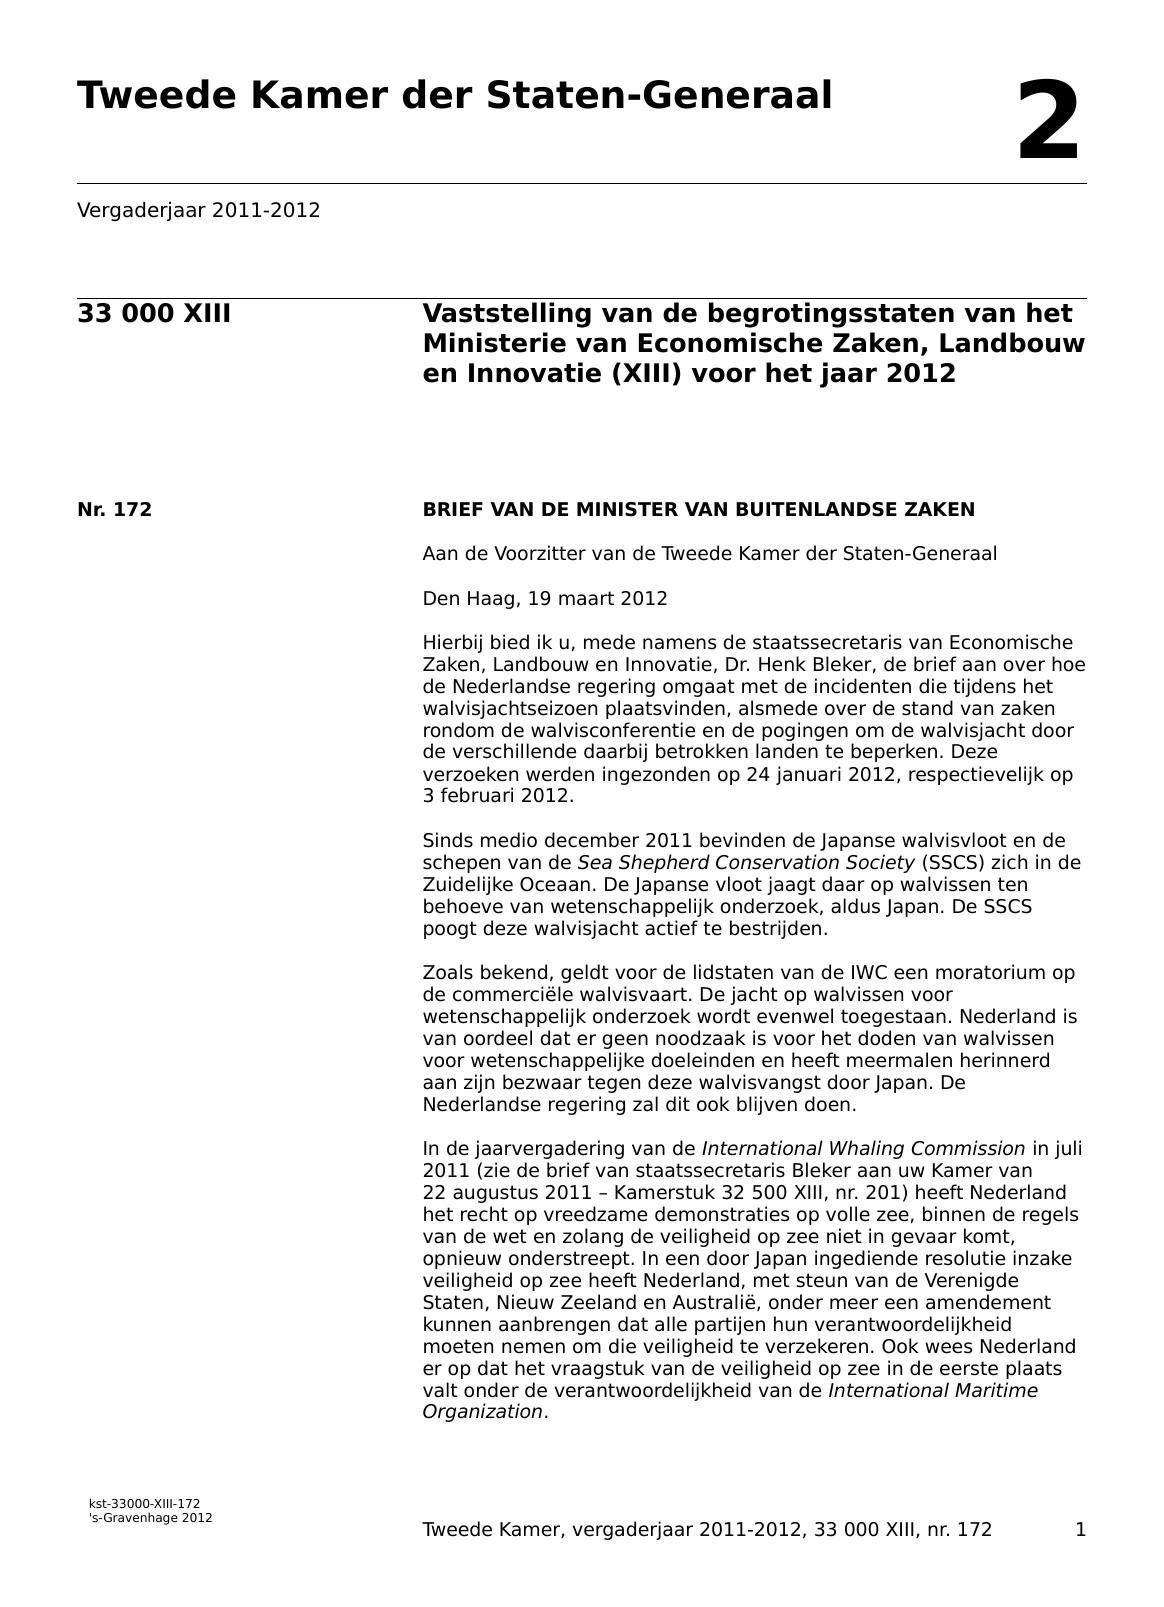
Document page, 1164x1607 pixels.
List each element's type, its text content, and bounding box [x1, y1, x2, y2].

text 's-Gravenhage 2012 [88, 1511, 323, 1525]
text Aan de Voorzitter van de Tweede Kamer der Staten-Generaal [422, 543, 1087, 565]
text Hierbij bied ik u, mede namens de staatssecretaris van Economische Zaken, Landbouw en Innovatie, Dr. Henk Bleker, de brief aan over hoe de Nederlandse regering omgaat met de incidenten die tijdens het walvisjachtseizoen plaatsvinden, alsmede over de stand van zaken rondom de walvisconferentie en de pogingen om de walvisjacht door de verschillende daarbij betrokken landen te beperken. Deze verzoeken werden ingezonden op 24 januari 2012, respectievelijk op 3 februari 2012. [422, 632, 1087, 807]
table_cell Vergaderjaar 2011-2012 [77, 184, 1087, 298]
subtitle Nr. 172 BRIEF VAN DE MINISTER VAN BUITENLANDSE ZAKEN [77, 499, 1087, 521]
subtitle 33 000 XIII Vaststelling van de begrotingsstaten van het Ministerie van Economische Zaken, Landbouw en Innovatie (XIII) voor het jaar 2012 [77, 299, 1087, 388]
text kst-33000-XIII-172 [88, 1497, 323, 1511]
table_header 2 [886, 59, 1087, 183]
table_header Tweede Kamer der Staten-Generaal [77, 59, 886, 183]
text In de jaarvergadering van de International Whaling Commission in juli 2011 (zie de brief van staatssecretaris Bleker aan uw Kamer van 22 augustus 2011 – Kamerstuk 32 500 XIII, nr. 201) heeft Nederland het recht op vreedzame demonstraties op volle zee, binnen de regels van de wet en zolang de veiligheid op zee niet in gevaar komt, opnieuw onderstreept. In een door Japan ingediende resolutie inzake veiligheid op zee heeft Nederland, met steun van de Verenigde Staten, Nieuw Zeeland en Australië, onder meer een amendement kunnen aanbrengen dat alle partijen hun verantwoordelijkheid moeten nemen om die veiligheid te verzekeren. Ook wees Nederland er op dat het vraagstuk van de veiligheid op zee in de eerste plaats valt onder de verantwoordelijkheid van de International Maritime Organization. [422, 1138, 1087, 1423]
text Zoals bekend, geldt voor de lidstaten van de IWC een moratorium op de commerciële walvisvaart. De jacht op walvissen voor wetenschappelijk onderzoek wordt evenwel toegestaan. Nederland is van oordeel dat er geen noodzaak is voor het doden van walvissen voor wetenschappelijke doeleinden en heeft meermalen herinnerd aan zijn bezwaar tegen deze walvisvangst door Japan. De Nederlandse regering zal dit ook blijven doen. [422, 962, 1087, 1116]
text Den Haag, 19 maart 2012 [422, 587, 1087, 609]
text Sinds medio december 2011 bevinden de Japanse walvisvloot en de schepen van de Sea Shepherd Conservation Society (SSCS) zich in de Zuidelijke Oceaan. De Japanse vloot jaagt daar op walvissen ten behoeve van wetenschappelijk onderzoek, aldus Japan. De SSCS poogt deze walvisjacht actief te bestrijden. [422, 829, 1087, 939]
